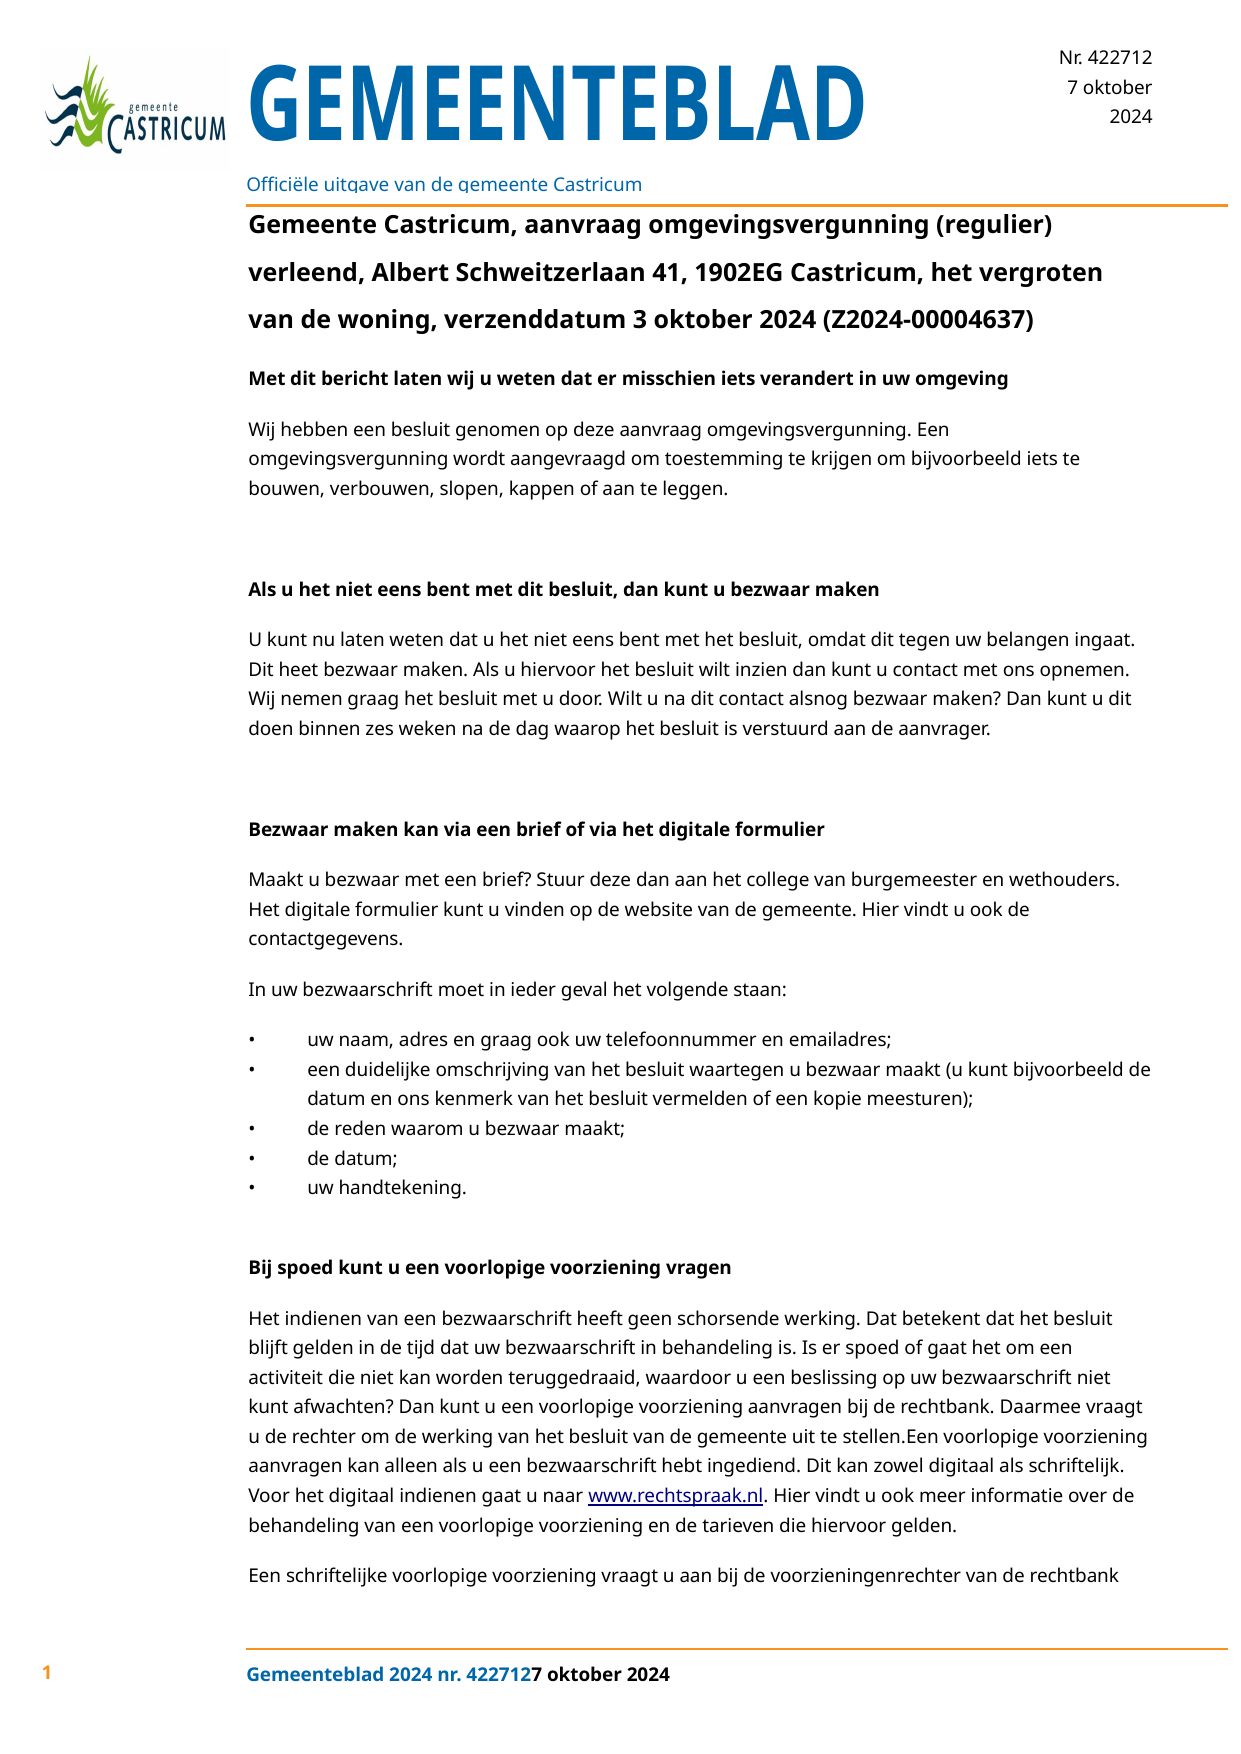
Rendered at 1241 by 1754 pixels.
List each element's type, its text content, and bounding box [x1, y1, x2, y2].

text Maakt u bezwaar met een brief? Stuur deze dan aan het college van burgemeester en wethouders. Het digitale formulier kunt u vinden op de website van de gemeente. Hier vindt u ook de contactgegevens. [248, 866, 1152, 951]
text Een schriftelijke voorlopige voorziening vraagt u aan bij de voorzieningenrechter van de rechtbank [248, 1562, 1152, 1588]
text Als u het niet eens bent met dit besluit, dan kunt u bezwaar maken [248, 576, 1152, 602]
text Gemeente Castricum, aanvraag omgevingsvergunning (regulier) verleend, Albert Schweitzerlaan 41, 1902EG Castricum, het vergroten van de woning, verzenddatum 3 oktober 2024 (Z2024-00004637) [248, 207, 1152, 336]
list een duidelijke omschrijving van het besluit waartegen u bezwaar maakt (u kunt bijvoorbeeld de datum en ons kenmerk van het besluit vermelden of een kopie meesturen); [248, 1056, 1152, 1111]
list de reden waarom u bezwaar maakt; [248, 1115, 1152, 1141]
text Bezwaar maken kan via een brief of via het digitale formulier [248, 816, 1152, 842]
list uw naam, adres en graag ook uw telefoonnummer en emailadres; [248, 1026, 1152, 1052]
list de datum; [248, 1145, 1152, 1170]
picture [41, 47, 231, 172]
text In uw bezwaarschrift moet in ieder geval het volgende staan: [248, 976, 1152, 1002]
text Bij spoed kunt u een voorlopige voorziening vragen [248, 1254, 1152, 1280]
list uw handtekening. [248, 1174, 1152, 1200]
text U kunt nu laten weten dat u het niet eens bent met het besluit, omdat dit tegen uw belangen ingaat. Dit heet bezwaar maken. Als u hiervoor het besluit wilt inzien dan kunt u contact met ons opnemen. Wij nemen graag het besluit met u door. Wilt u na dit contact alsnog bezwaar maken? Dan kunt u dit doen binnen zes weken na de dag waarop het besluit is verstuurd aan de aanvrager. [248, 626, 1152, 741]
text Wij hebben een besluit genomen op deze aanvraag omgevingsvergunning. Een omgevingsvergunning wordt aangevraagd om toestemming te krijgen om bijvoorbeeld iets te bouwen, verbouwen, slopen, kappen of aan te leggen. [248, 416, 1152, 501]
text Met dit bericht laten wij u weten dat er misschien iets verandert in uw omgeving [248, 366, 1152, 391]
text Het indienen van een bezwaarschrift heeft geen schorsende werking. Dat betekent dat het besluit blijft gelden in de tijd dat uw bezwaarschrift in behandeling is. Is er spoed of gaat het om een activiteit die niet kan worden teruggedraaid, waardoor u een beslissing op uw bezwaarschrift niet kunt afwachten? Dan kunt u een voorlopige voorziening aanvragen bij de rechtbank. Daarmee vraagt u de rechter om de werking van het besluit van de gemeente uit te stellen.Een voorlopige voorziening aanvragen kan alleen als u een bezwaarschrift hebt ingediend. Dit kan zowel digitaal als schriftelijk. Voor het digitaal indienen gaat u naar www.rechtspraak.nl. Hier vindt u ook meer informatie over de behandeling van een voorlopige voorziening en de tarieven die hiervoor gelden. [248, 1305, 1152, 1537]
